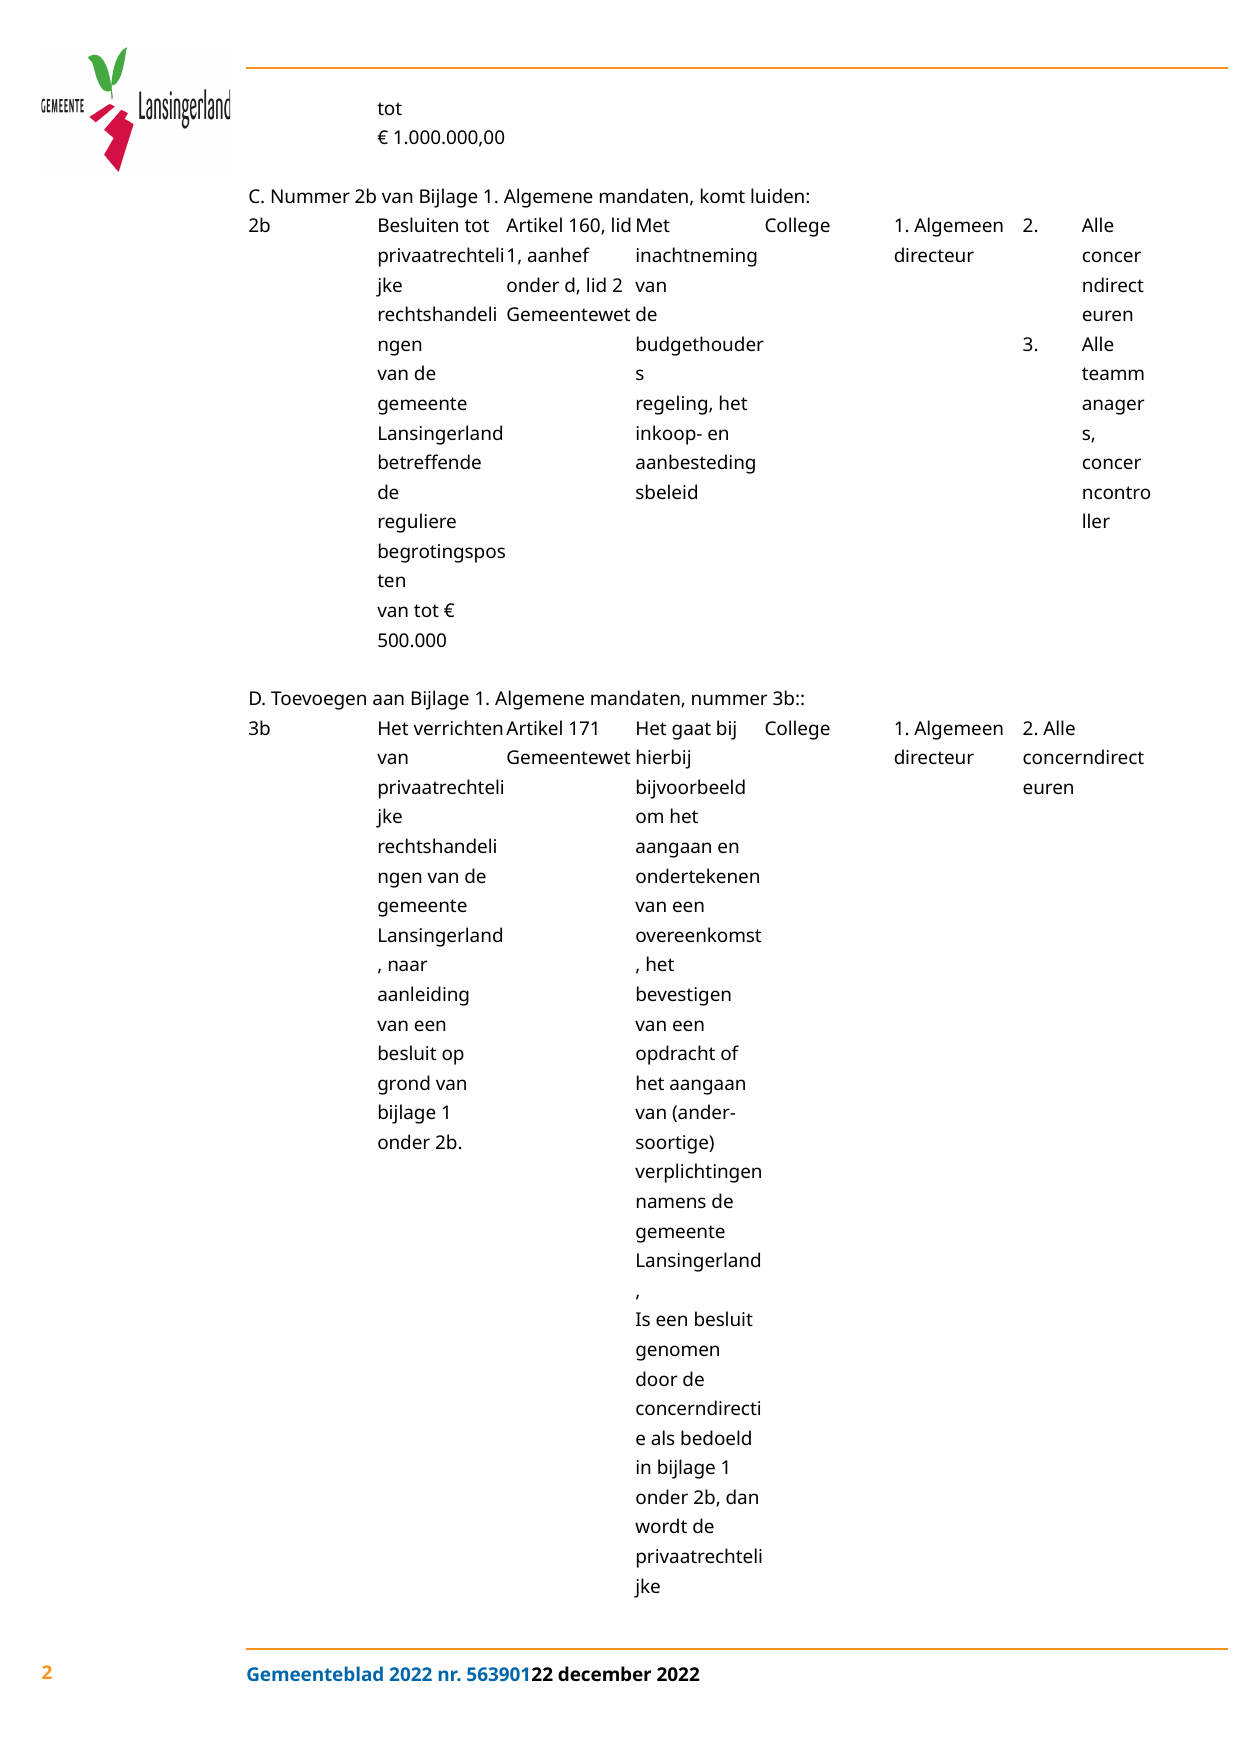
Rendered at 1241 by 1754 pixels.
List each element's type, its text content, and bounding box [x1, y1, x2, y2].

table_header Besluiten tot privaatrechtelijke rechtshandelingen van de gemeente Lansingerland betreffende de reguliere begrotingsposten van tot € 500.000 [377, 213, 506, 652]
table_header Artikel 171 Gemeentewet [506, 715, 635, 1599]
table_header 1. Algemeen directeur [894, 213, 1022, 652]
picture [41, 47, 231, 172]
table_header Het verrichten van privaatrechtelijke rechtshandelingen van de gemeente Lansingerland, naar aanleiding van een besluit op grond van bijlage 1 onder 2b. [377, 715, 506, 1599]
table_header Artikel 160, lid 1, aanhef onder d, lid 2 Gemeentewet [506, 213, 635, 652]
table_header 1. Algemeen directeur [894, 715, 1022, 1599]
table_header [506, 95, 635, 150]
table_header 2b [248, 213, 377, 652]
table_header [764, 95, 893, 150]
table_header [248, 95, 377, 150]
text D. Toevoegen aan Bijlage 1. Algemene mandaten, nummer 3b:: [248, 685, 1152, 711]
table_header Met inachtneming van de budgethouders regeling, het inkoop- en aanbestedingsbeleid [635, 213, 764, 652]
table_header [635, 95, 764, 150]
table_header 2. Alle concerndirecteuren [1023, 715, 1152, 1599]
table_header 3b [248, 715, 377, 1599]
text C. Nummer 2b van Bijlage 1. Algemene mandaten, komt luiden: [248, 183, 1152, 209]
table_header Het gaat bij hierbij bijvoorbeeld om het aangaan en ondertekenen van een overeenkomst, het bevestigen van een opdracht of het aangaan van (ander-soortige) verplichtingen namens de gemeente Lansingerland, Is een besluit genomen door de concerndirectie als bedoeld in bijlage 1 onder 2b, dan wordt de privaatrechtelijke [635, 715, 764, 1599]
table_header [1023, 95, 1152, 150]
table_header [894, 95, 1022, 150]
table_header tot € 1.000.000,00 [377, 95, 506, 150]
table_header Alle concerndirecteuren Alle teammanagers, concerncontroller [1023, 213, 1152, 652]
table_header College [764, 213, 893, 652]
table_header College [764, 715, 893, 1599]
